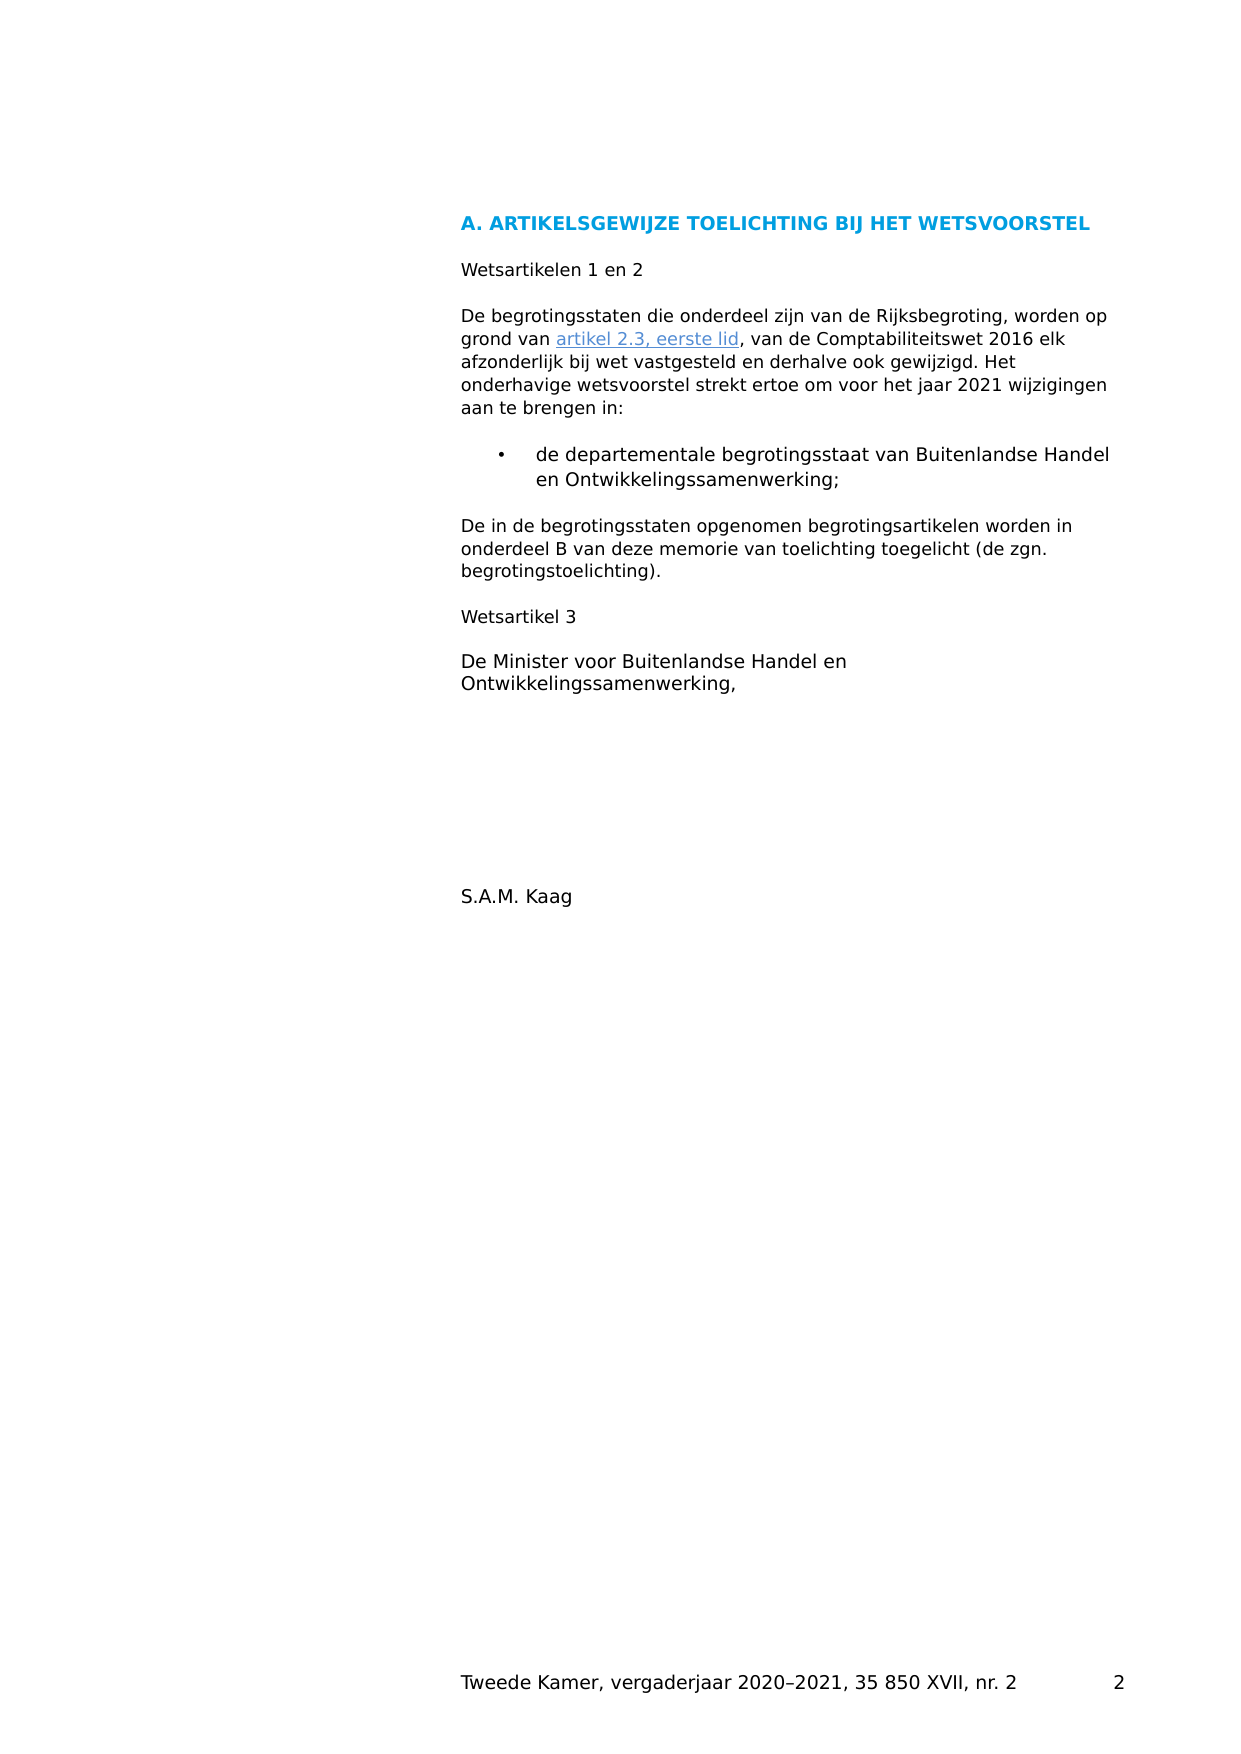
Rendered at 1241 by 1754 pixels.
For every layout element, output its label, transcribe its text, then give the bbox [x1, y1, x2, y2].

text De begrotingsstaten die onderdeel zijn van de Rijksbegroting, worden op grond van artikel 2.3, eerste lid, van de Comptabiliteitswet 2016 elk afzonderlijk bij wet vastgesteld en derhalve ook gewijzigd. Het onderhavige wetsvoorstel strekt ertoe om voor het jaar 2021 wijzigingen aan te brengen in: [461, 304, 1125, 419]
title A. ARTIKELSGEWIJZE TOELICHTING BIJ HET WETSVOORSTEL [461, 213, 1125, 235]
text De in de begrotingsstaten opgenomen begrotingsartikelen worden in onderdeel B van deze memorie van toelichting toegelicht (de zgn. begrotingstoelichting). [461, 514, 1125, 582]
text Wetsartikel 3 [461, 605, 1125, 628]
text De Minister voor Buitenlandse Handel en Ontwikkelingssamenwerking, [461, 651, 1125, 695]
text S.A.M. Kaag [461, 886, 1125, 908]
list de departementale begrotingsstaat van Buitenlandse Handel en Ontwikkelingssamenwerking; [498, 442, 1125, 492]
text Wetsartikelen 1 en 2 [461, 258, 1125, 281]
